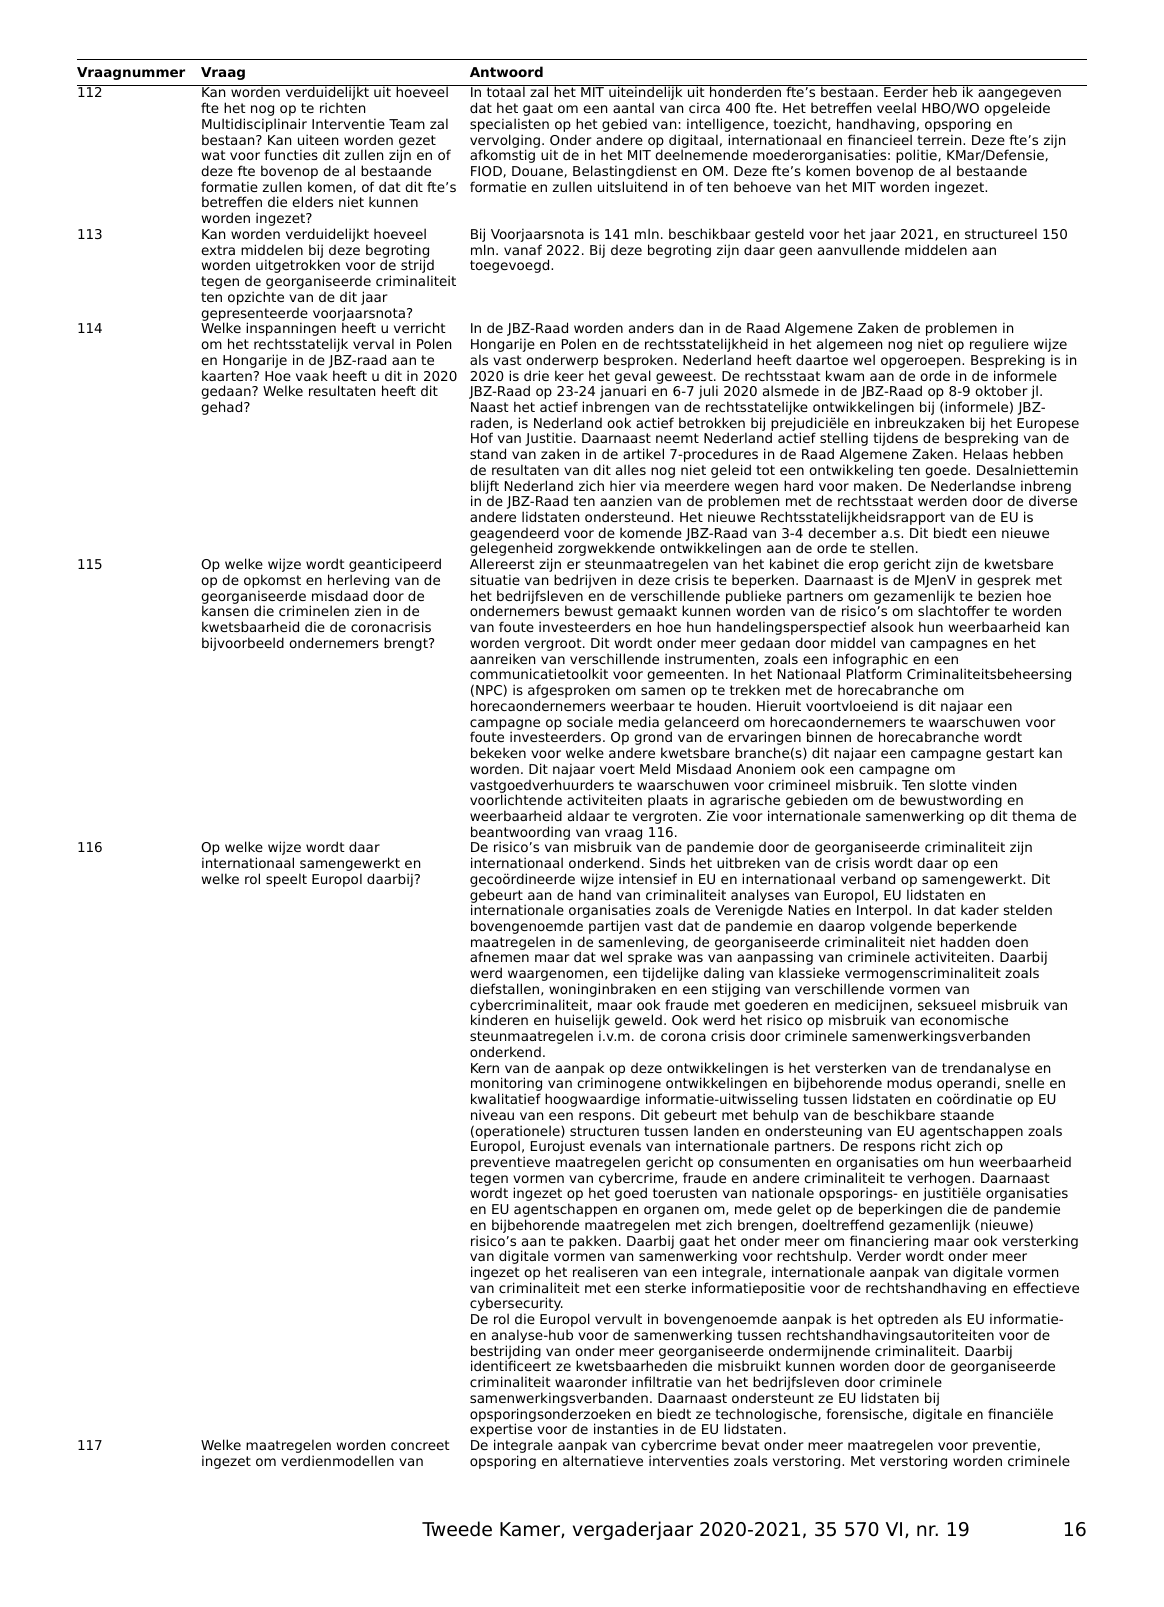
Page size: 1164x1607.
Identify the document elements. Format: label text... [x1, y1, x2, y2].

table_cell 117 [77, 1438, 195, 1469]
table_cell 114 [77, 321, 195, 557]
table_cell De risico’s van misbruik van de pandemie door de georganiseerde criminaliteit zijn internationaal onderkend. Sinds het uitbreken van de crisis wordt daar op een gecoördineerde wijze intensief in EU en internationaal verband op samengewerkt. Dit gebeurt aan de hand van criminaliteit analyses van Europol, EU lidstaten en internationale organisaties zoals de Verenigde Naties en Interpol. In dat kader stelden bovengenoemde partijen vast dat de pandemie en daarop volgende beperkende maatregelen in de samenleving, de georganiseerde criminaliteit niet hadden doen afnemen maar dat wel sprake was van aanpassing van criminele activiteiten. Daarbij werd waargenomen, een tijdelijke daling van klassieke vermogenscriminaliteit zoals diefstallen, woninginbraken en een stijging van verschillende vormen van cybercriminaliteit, maar ook fraude met goederen en medicijnen, seksueel misbruik van kinderen en huiselijk geweld. Ook werd het risico op misbruik van economische steunmaatregelen i.v.m. de corona crisis door criminele samenwerkingsverbanden onderkend. Kern van de aanpak op deze ontwikkelingen is het versterken van de trendanalyse en monitoring van criminogene ontwikkelingen en bijbehorende modus operandi, snelle en kwalitatief hoogwaardige informatie-uitwisseling tussen lidstaten en coördinatie op EU niveau van een respons. Dit gebeurt met behulp van de beschikbare staande (operationele) structuren tussen landen en ondersteuning van EU agentschappen zoals Europol, Eurojust evenals van internationale partners. De respons richt zich op preventieve maatregelen gericht op consumenten en organisaties om hun weerbaarheid tegen vormen van cybercrime, fraude en andere criminaliteit te verhogen. Daarnaast wordt ingezet op het goed toerusten van nationale opsporings- en justitiële organisaties en EU agentschappen en organen om, mede gelet op de beperkingen die de pandemie en bijbehorende maatregelen met zich brengen, doeltreffend gezamenlijk (nieuwe) risico’s aan te pakken. Daarbij gaat het onder meer om financiering maar ook versterking van digitale vormen van samenwerking voor rechtshulp. Verder wordt onder meer ingezet op het realiseren van een integrale, internationale aanpak van digitale vormen van criminaliteit met een sterke informatiepositie voor de rechtshandhaving en effectieve cybersecurity. De rol die Europol vervult in bovengenoemde aanpak is het optreden als EU informatie- en analyse-hub voor de samenwerking tussen rechtshandhavingsautoriteiten voor de bestrijding van onder meer georganiseerde ondermijnende criminaliteit. Daarbij identificeert ze kwetsbaarheden die misbruikt kunnen worden door de georganiseerde criminaliteit waaronder infiltratie van het bedrijfsleven door criminele samenwerkingsverbanden. Daarnaast ondersteunt ze EU lidstaten bij opsporingsonderzoeken en biedt ze technologische, forensische, digitale en financiële expertise voor de instanties in de EU lidstaten. [464, 840, 1087, 1438]
table_cell 115 [77, 557, 195, 840]
table_cell Bij Voorjaarsnota is 141 mln. beschikbaar gesteld voor het jaar 2021, en structureel 150 mln. vanaf 2022. Bij deze begroting zijn daar geen aanvullende middelen aan toegevoegd. [464, 227, 1087, 321]
table_header Antwoord [464, 60, 1087, 85]
table_cell Op welke wijze wordt daar internationaal samengewerkt en welke rol speelt Europol daarbij? [195, 840, 463, 1438]
table_cell Kan worden verduidelijkt hoeveel extra middelen bij deze begroting worden uitgetrokken voor de strijd tegen de georganiseerde criminaliteit ten opzichte van de dit jaar gepresenteerde voorjaarsnota? [195, 227, 463, 321]
table_cell De integrale aanpak van cybercrime bevat onder meer maatregelen voor preventie, opsporing en alternatieve interventies zoals verstoring. Met verstoring worden criminele [464, 1438, 1087, 1469]
table_cell In de JBZ-Raad worden anders dan in de Raad Algemene Zaken de problemen in Hongarije en Polen en de rechtsstatelijkheid in het algemeen nog niet op reguliere wijze als vast onderwerp besproken. Nederland heeft daartoe wel opgeroepen. Bespreking is in 2020 is drie keer het geval geweest. De rechtsstaat kwam aan de orde in de informele JBZ-Raad op 23-24 januari en 6-7 juli 2020 alsmede in de JBZ-Raad op 8-9 oktober jl. Naast het actief inbrengen van de rechtsstatelijke ontwikkelingen bij (informele) JBZ-raden, is Nederland ook actief betrokken bij prejudiciële en inbreukzaken bij het Europese Hof van Justitie. Daarnaast neemt Nederland actief stelling tijdens de bespreking van de stand van zaken in de artikel 7-procedures in de Raad Algemene Zaken. Helaas hebben de resultaten van dit alles nog niet geleid tot een ontwikkeling ten goede. Desalniettemin blijft Nederland zich hier via meerdere wegen hard voor maken. De Nederlandse inbreng in de JBZ-Raad ten aanzien van de problemen met de rechtsstaat werden door de diverse andere lidstaten ondersteund. Het nieuwe Rechtsstatelijkheidsrapport van de EU is geagendeerd voor de komende JBZ-Raad van 3-4 december a.s. Dit biedt een nieuwe gelegenheid zorgwekkende ontwikkelingen aan de orde te stellen. [464, 321, 1087, 557]
table_cell 116 [77, 840, 195, 1438]
table_cell Allereerst zijn er steunmaatregelen van het kabinet die erop gericht zijn de kwetsbare situatie van bedrijven in deze crisis te beperken. Daarnaast is de MJenV in gesprek met het bedrijfsleven en de verschillende publieke partners om gezamenlijk te bezien hoe ondernemers bewust gemaakt kunnen worden van de risico’s om slachtoffer te worden van foute investeerders en hoe hun handelingsperspectief alsook hun weerbaarheid kan worden vergroot. Dit wordt onder meer gedaan door middel van campagnes en het aanreiken van verschillende instrumenten, zoals een infographic en een communicatietoolkit voor gemeenten. In het Nationaal Platform Criminaliteitsbeheersing (NPC) is afgesproken om samen op te trekken met de horecabranche om horecaondernemers weerbaar te houden. Hieruit voortvloeiend is dit najaar een campagne op sociale media gelanceerd om horecaondernemers te waarschuwen voor foute investeerders. Op grond van de ervaringen binnen de horecabranche wordt bekeken voor welke andere kwetsbare branche(s) dit najaar een campagne gestart kan worden. Dit najaar voert Meld Misdaad Anoniem ook een campagne om vastgoedverhuurders te waarschuwen voor crimineel misbruik. Ten slotte vinden voorlichtende activiteiten plaats in agrarische gebieden om de bewustwording en weerbaarheid aldaar te vergroten. Zie voor internationale samenwerking op dit thema de beantwoording van vraag 116. [464, 557, 1087, 840]
table_cell Welke maatregelen worden concreet ingezet om verdienmodellen van [195, 1438, 463, 1469]
table_cell Kan worden verduidelijkt uit hoeveel fte het nog op te richten Multidisciplinair Interventie Team zal bestaan? Kan uiteen worden gezet wat voor functies dit zullen zijn en of deze fte bovenop de al bestaande formatie zullen komen, of dat dit fte’s betreffen die elders niet kunnen worden ingezet? [195, 86, 463, 227]
table_cell 113 [77, 227, 195, 321]
table_header Vraag [195, 60, 463, 85]
table_header Vraagnummer [77, 60, 195, 85]
table_cell Welke inspanningen heeft u verricht om het rechtsstatelijk verval in Polen en Hongarije in de JBZ-raad aan te kaarten? Hoe vaak heeft u dit in 2020 gedaan? Welke resultaten heeft dit gehad? [195, 321, 463, 557]
table_cell Op welke wijze wordt geanticipeerd op de opkomst en herleving van de georganiseerde misdaad door de kansen die criminelen zien in de kwetsbaarheid die de coronacrisis bijvoorbeeld ondernemers brengt? [195, 557, 463, 840]
table_cell 112 [77, 86, 195, 227]
table_cell In totaal zal het MIT uiteindelijk uit honderden fte’s bestaan. Eerder heb ik aangegeven dat het gaat om een aantal van circa 400 fte. Het betreffen veelal HBO/WO opgeleide specialisten op het gebied van: intelligence, toezicht, handhaving, opsporing en vervolging. Onder andere op digitaal, internationaal en financieel terrein. Deze fte’s zijn afkomstig uit de in het MIT deelnemende moederorganisaties: politie, KMar/Defensie, FIOD, Douane, Belastingdienst en OM. Deze fte’s komen bovenop de al bestaande formatie en zullen uitsluitend in of ten behoeve van het MIT worden ingezet. [464, 86, 1087, 227]
